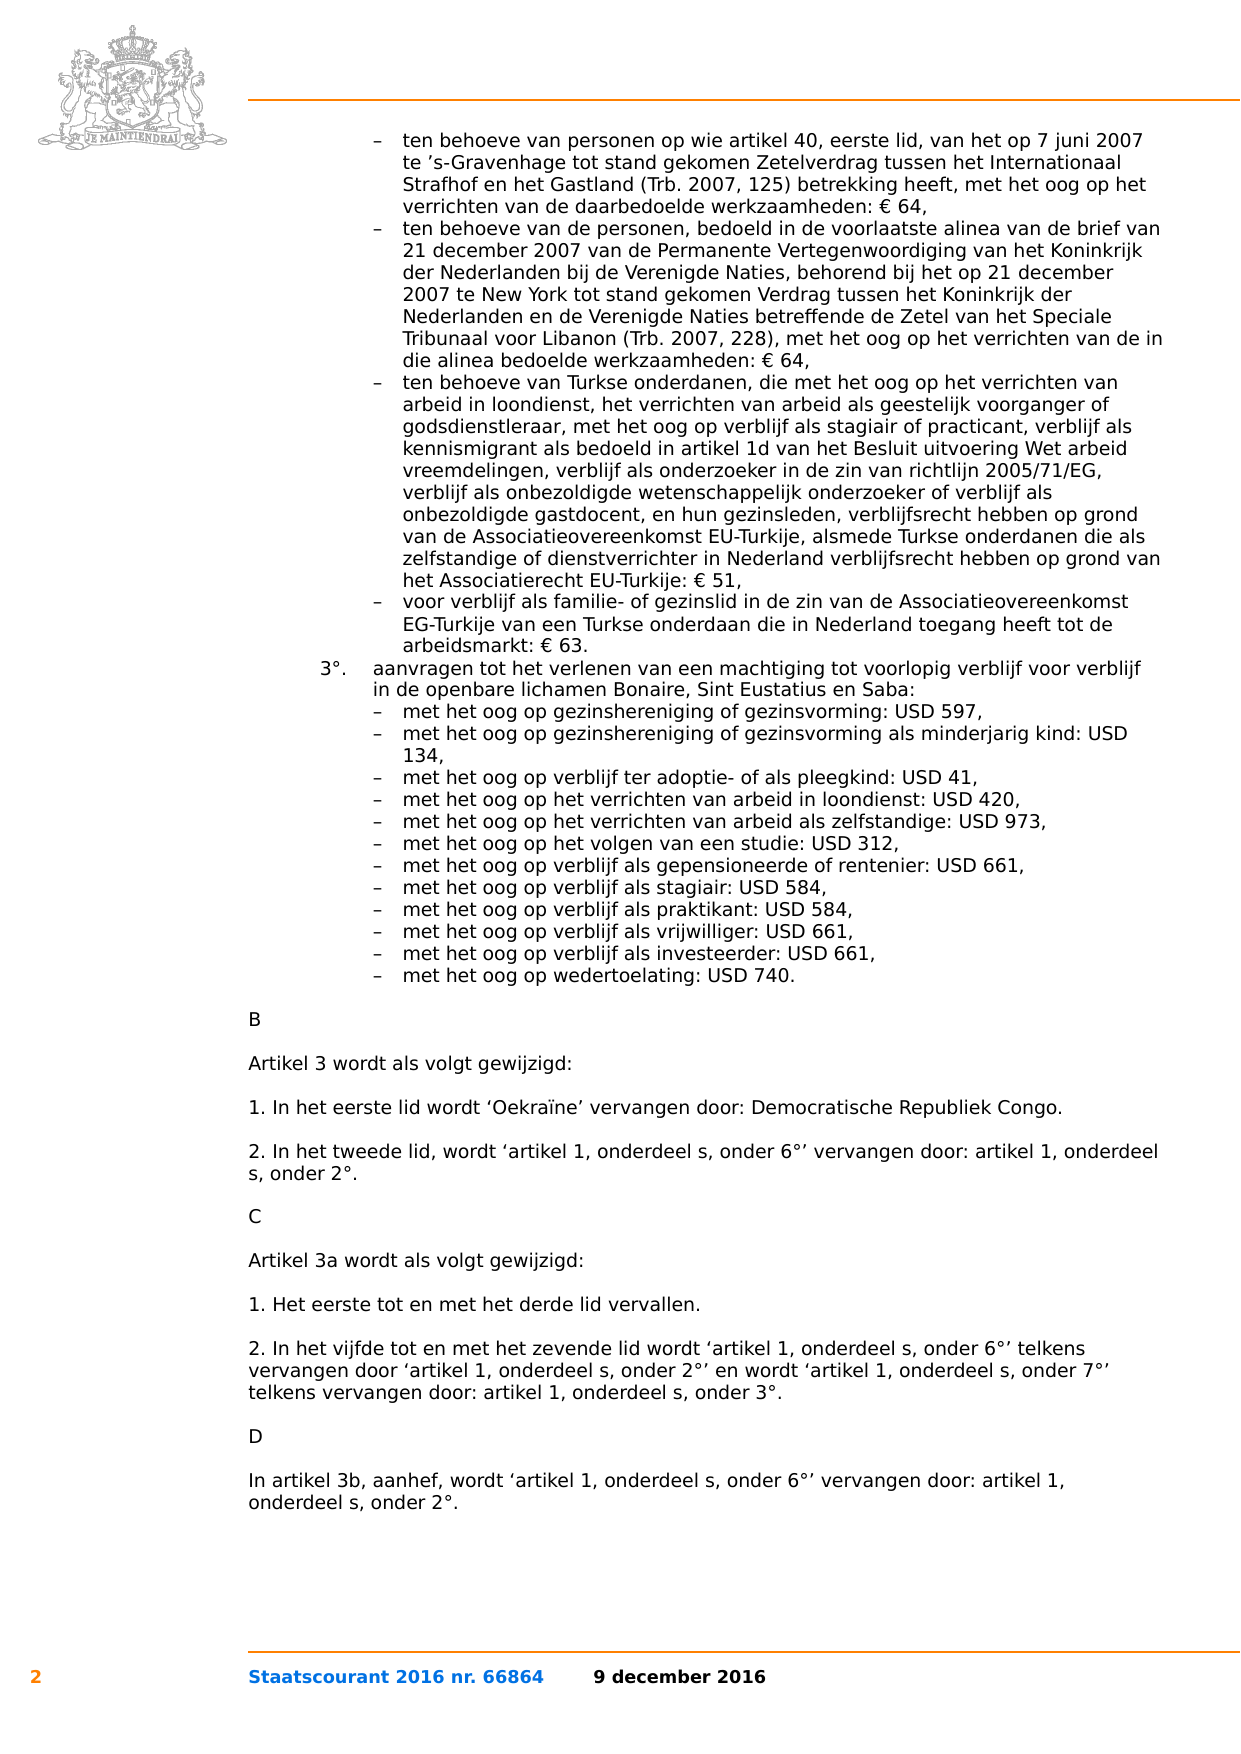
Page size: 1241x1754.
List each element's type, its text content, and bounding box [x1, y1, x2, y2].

text C [248, 1206, 1163, 1228]
text – voor verblijf als familie- of gezinslid in de zin van de Associatieovereenkomst EG-Turkije van een Turkse onderdaan die in Nederland toegang heeft tot de arbeidsmarkt: € 63. [373, 591, 1163, 657]
text D [248, 1426, 1163, 1448]
text – ten behoeve van de personen, bedoeld in de voorlaatste alinea van de brief van 21 december 2007 van de Permanente Vertegenwoordiging van het Koninkrijk der Nederlanden bij de Verenigde Naties, behorend bij het op 21 december 2007 te New York tot stand gekomen Verdrag tussen het Koninkrijk der Nederlanden en de Verenigde Naties betreffende de Zetel van het Speciale Tribunaal voor Libanon (Trb. 2007, 228), met het oog op het verrichten van de in die alinea bedoelde werkzaamheden: € 64, [373, 218, 1163, 372]
text 2. In het vijfde tot en met het zevende lid wordt ‘artikel 1, onderdeel s, onder 6°’ telkens vervangen door ‘artikel 1, onderdeel s, onder 2°’ en wordt ‘artikel 1, onderdeel s, onder 7°’ telkens vervangen door: artikel 1, onderdeel s, onder 3°. [248, 1338, 1163, 1404]
text – met het oog op gezinshereniging of gezinsvorming als minderjarig kind: USD 134, [373, 723, 1163, 767]
text – met het oog op het verrichten van arbeid als zelfstandige: USD 973, [373, 811, 1163, 833]
text – ten behoeve van Turkse onderdanen, die met het oog op het verrichten van arbeid in loondienst, het verrichten van arbeid als geestelijk voorganger of godsdienstleraar, met het oog op verblijf als stagiair of practicant, verblijf als kennismigrant als bedoeld in artikel 1d van het Besluit uitvoering Wet arbeid vreemdelingen, verblijf als onderzoeker in de zin van richtlijn 2005/71/EG, verblijf als onbezoldigde wetenschappelijk onderzoeker of verblijf als onbezoldigde gastdocent, en hun gezinsleden, verblijfsrecht hebben op grond van de Associatieovereenkomst EU-Turkije, alsmede Turkse onderdanen die als zelfstandige of dienstverrichter in Nederland verblijfsrecht hebben op grond van het Associatierecht EU-Turkije: € 51, [373, 372, 1163, 591]
text – met het oog op wedertoelating: USD 740. [373, 965, 1163, 987]
text – met het oog op verblijf ter adoptie- of als pleegkind: USD 41, [373, 767, 1163, 789]
text – ten behoeve van personen op wie artikel 40, eerste lid, van het op 7 juni 2007 te ’s-Gravenhage tot stand gekomen Zetelverdrag tussen het Internationaal Strafhof en het Gastland (Trb. 2007, 125) betrekking heeft, met het oog op het verrichten van de daarbedoelde werkzaamheden: € 64, [373, 130, 1163, 218]
text – met het oog op gezinshereniging of gezinsvorming: USD 597, [373, 701, 1163, 723]
text 1. In het eerste lid wordt ‘Oekraïne’ vervangen door: Democratische Republiek Congo. [248, 1097, 1163, 1119]
picture [38, 25, 227, 150]
text 2. In het tweede lid, wordt ‘artikel 1, onderdeel s, onder 6°’ vervangen door: artikel 1, onderdeel s, onder 2°. [248, 1141, 1163, 1184]
text 1. Het eerste tot en met het derde lid vervallen. [248, 1294, 1163, 1316]
text – met het oog op verblijf als praktikant: USD 584, [373, 899, 1163, 921]
text – met het oog op verblijf als vrijwilliger: USD 661, [373, 921, 1163, 943]
text – met het oog op het verrichten van arbeid in loondienst: USD 420, [373, 789, 1163, 811]
text In artikel 3b, aanhef, wordt ‘artikel 1, onderdeel s, onder 6°’ vervangen door: artikel 1, onderdeel s, onder 2°. [248, 1469, 1163, 1513]
text – met het oog op verblijf als gepensioneerde of rentenier: USD 661, [373, 855, 1163, 877]
text Artikel 3 wordt als volgt gewijzigd: [248, 1053, 1163, 1075]
text B [248, 1009, 1163, 1031]
text – met het oog op verblijf als stagiair: USD 584, [373, 877, 1163, 899]
text Artikel 3a wordt als volgt gewijzigd: [248, 1250, 1163, 1272]
text 3°. aanvragen tot het verlenen van een machtiging tot voorlopig verblijf voor verblijf in de openbare lichamen Bonaire, Sint Eustatius en Saba: [319, 657, 1163, 701]
text – met het oog op het volgen van een studie: USD 312, [373, 833, 1163, 855]
text – met het oog op verblijf als investeerder: USD 661, [373, 943, 1163, 965]
